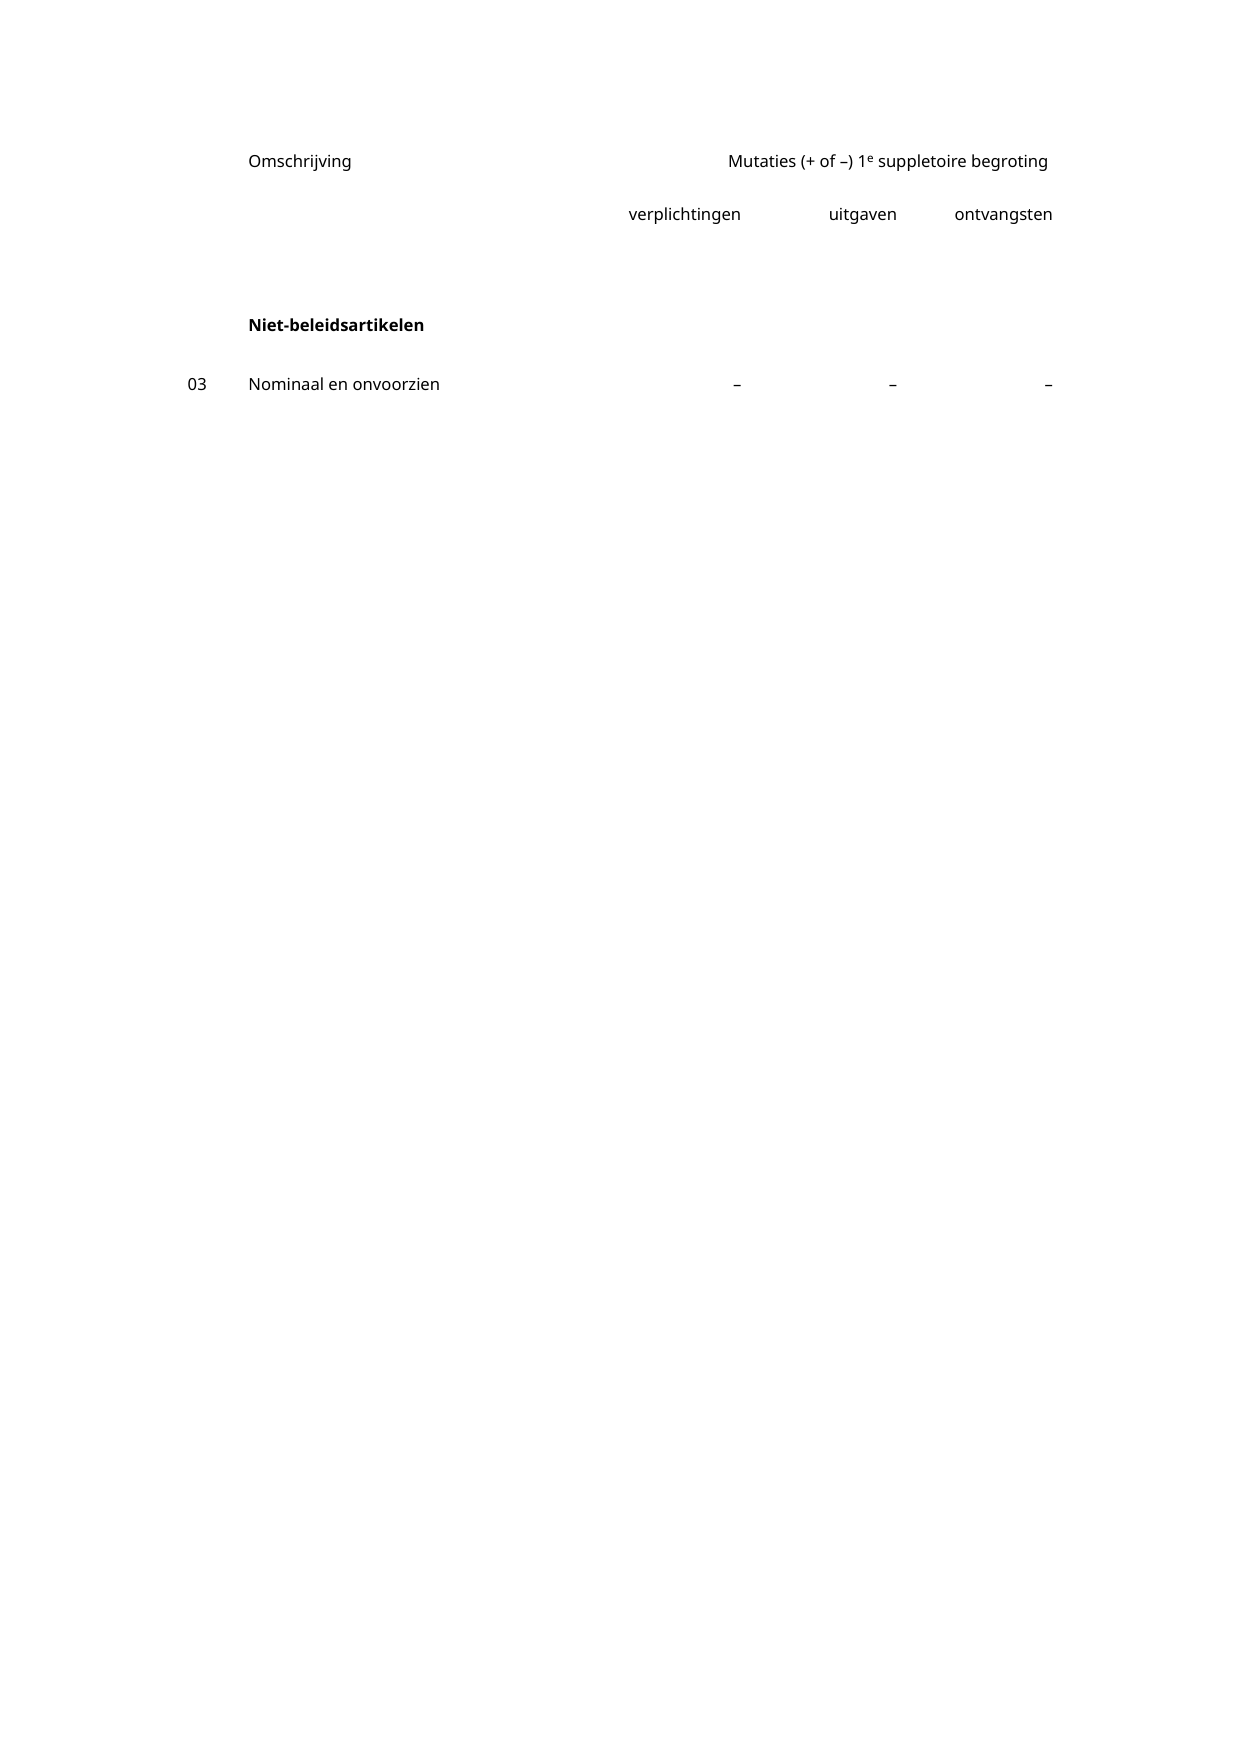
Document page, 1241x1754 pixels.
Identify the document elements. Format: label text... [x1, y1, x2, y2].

table_cell – [551, 372, 741, 425]
table_cell 03 [188, 372, 248, 425]
table_cell [741, 314, 897, 372]
table_cell [248, 255, 551, 314]
table_cell – [897, 372, 1053, 425]
table_cell – [741, 372, 897, 425]
table_cell [188, 314, 248, 372]
table_cell [897, 314, 1053, 372]
table_cell [551, 255, 741, 314]
table_header Omschrijving [248, 150, 551, 255]
table_cell [551, 314, 741, 372]
table_cell ontvangsten [897, 203, 1053, 255]
table_header [188, 150, 248, 255]
table_cell [897, 255, 1053, 314]
table_cell [741, 255, 897, 314]
table_cell [188, 255, 248, 314]
table_cell Nominaal en onvoorzien [248, 372, 551, 425]
table_cell Niet-beleidsartikelen [248, 314, 551, 372]
table_header Mutaties (+ of –) 1e suppletoire begroting [551, 150, 1053, 203]
table_cell verplichtingen [551, 203, 741, 255]
table_cell uitgaven [741, 203, 897, 255]
